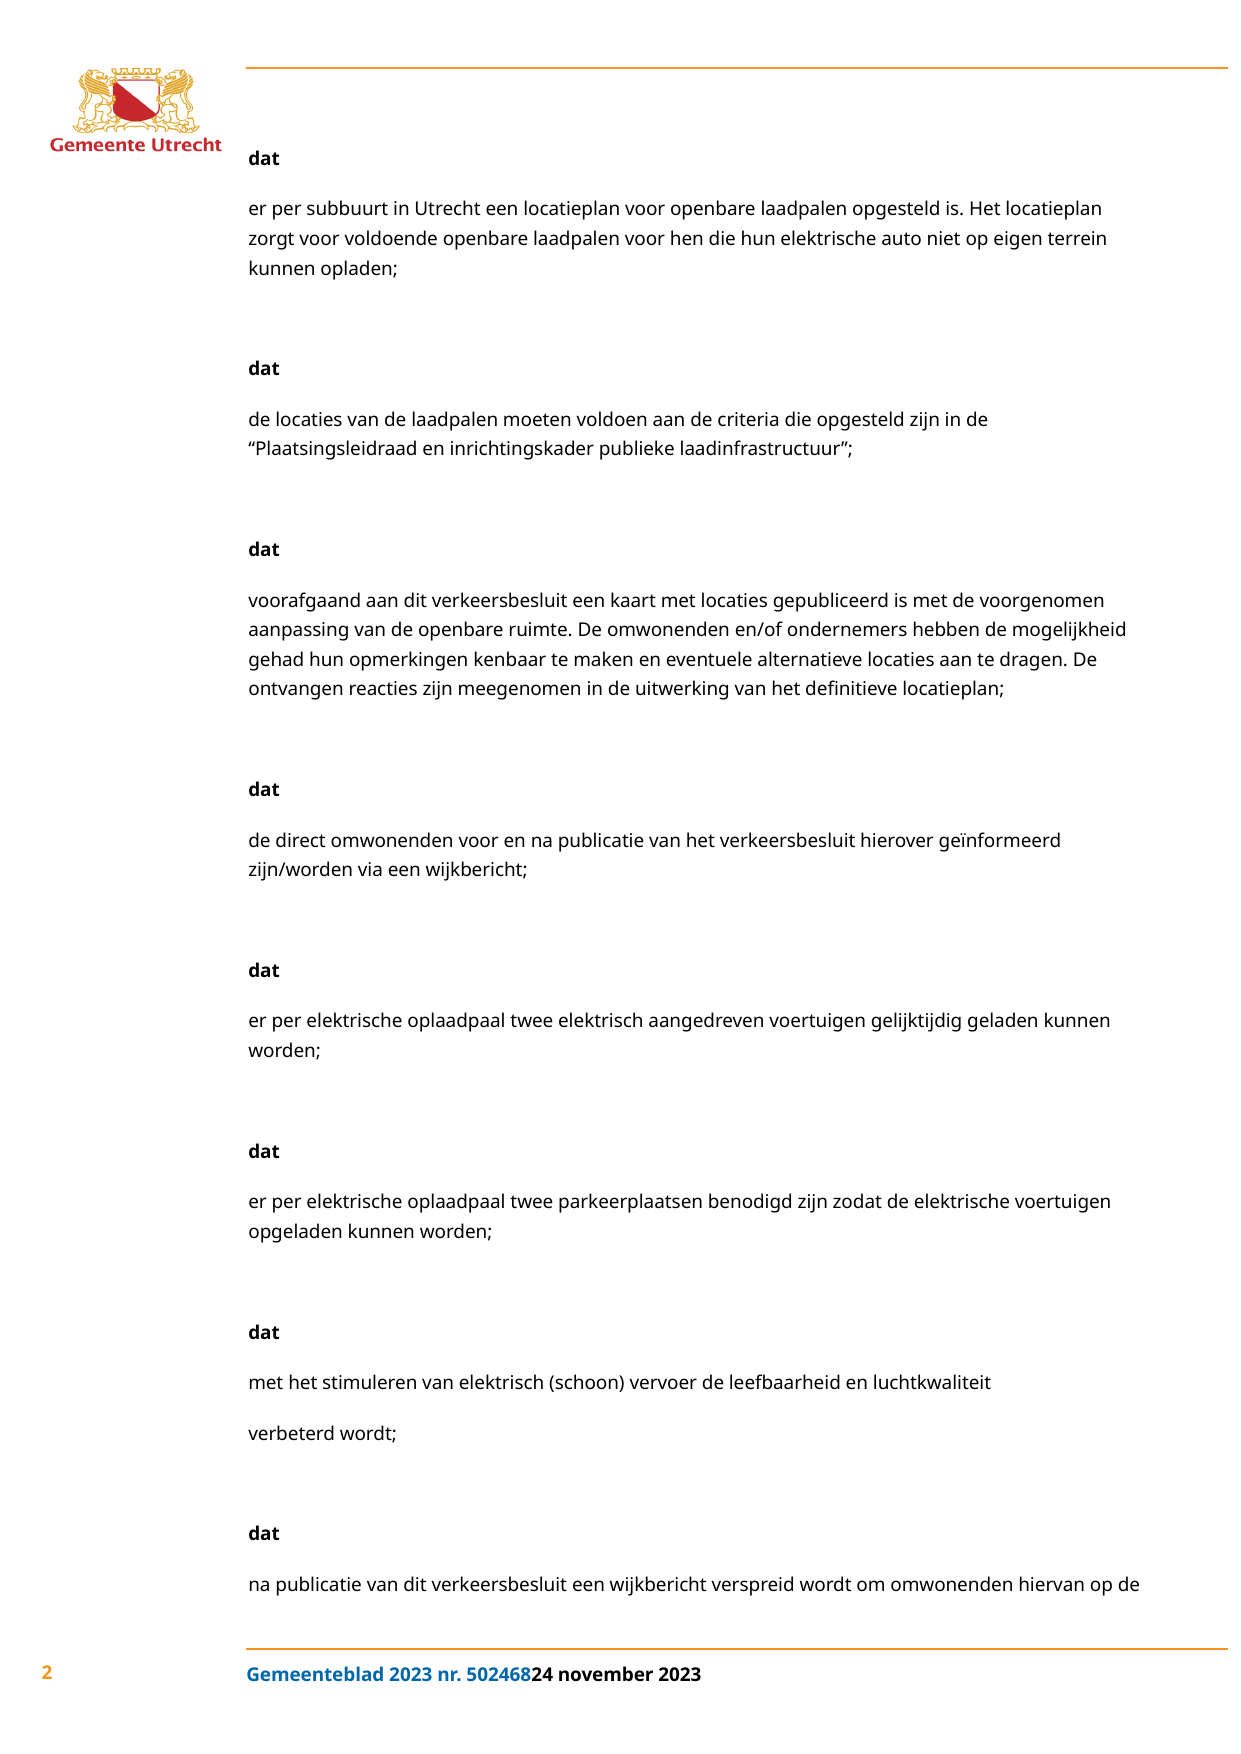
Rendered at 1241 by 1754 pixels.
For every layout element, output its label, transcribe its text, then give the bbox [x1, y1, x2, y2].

text dat [248, 145, 1152, 171]
text voorafgaand aan dit verkeersbesluit een kaart met locaties gepubliceerd is met de voorgenomen aanpassing van de openbare ruimte. De omwonenden en/of ondernemers hebben de mogelijkheid gehad hun opmerkingen kenbaar te maken en eventuele alternatieve locaties aan te dragen. De ontvangen reacties zijn meegenomen in de uitwerking van het definitieve locatieplan; [248, 587, 1152, 701]
text dat [248, 1319, 1152, 1345]
text er per subbuurt in Utrecht een locatieplan voor openbare laadpalen opgesteld is. Het locatieplan zorgt voor voldoende openbare laadpalen voor hen die hun elektrische auto niet op eigen terrein kunnen opladen; [248, 196, 1152, 281]
text dat [248, 1521, 1152, 1546]
text dat [248, 536, 1152, 562]
text verbeterd wordt; [248, 1420, 1152, 1446]
text er per elektrische oplaadpaal twee elektrisch aangedreven voertuigen gelijktijdig geladen kunnen worden; [248, 1008, 1152, 1063]
picture [41, 47, 231, 172]
text er per elektrische oplaadpaal twee parkeerplaatsen benodigd zijn zodat de elektrische voertuigen opgeladen kunnen worden; [248, 1188, 1152, 1244]
text dat [248, 957, 1152, 983]
text de direct omwonenden voor en na publicatie van het verkeersbesluit hierover geïnformeerd zijn/worden via een wijkbericht; [248, 827, 1152, 882]
text dat [248, 1138, 1152, 1164]
text de locaties van de laadpalen moeten voldoen aan de criteria die opgesteld zijn in de “Plaatsingsleidraad en inrichtingskader publieke laadinfrastructuur”; [248, 406, 1152, 461]
text dat [248, 776, 1152, 802]
text na publicatie van dit verkeersbesluit een wijkbericht verspreid wordt om omwonenden hiervan op de [248, 1571, 1152, 1597]
text met het stimuleren van elektrisch (schoon) vervoer de leefbaarheid en luchtkwaliteit [248, 1369, 1152, 1395]
text dat [248, 356, 1152, 381]
